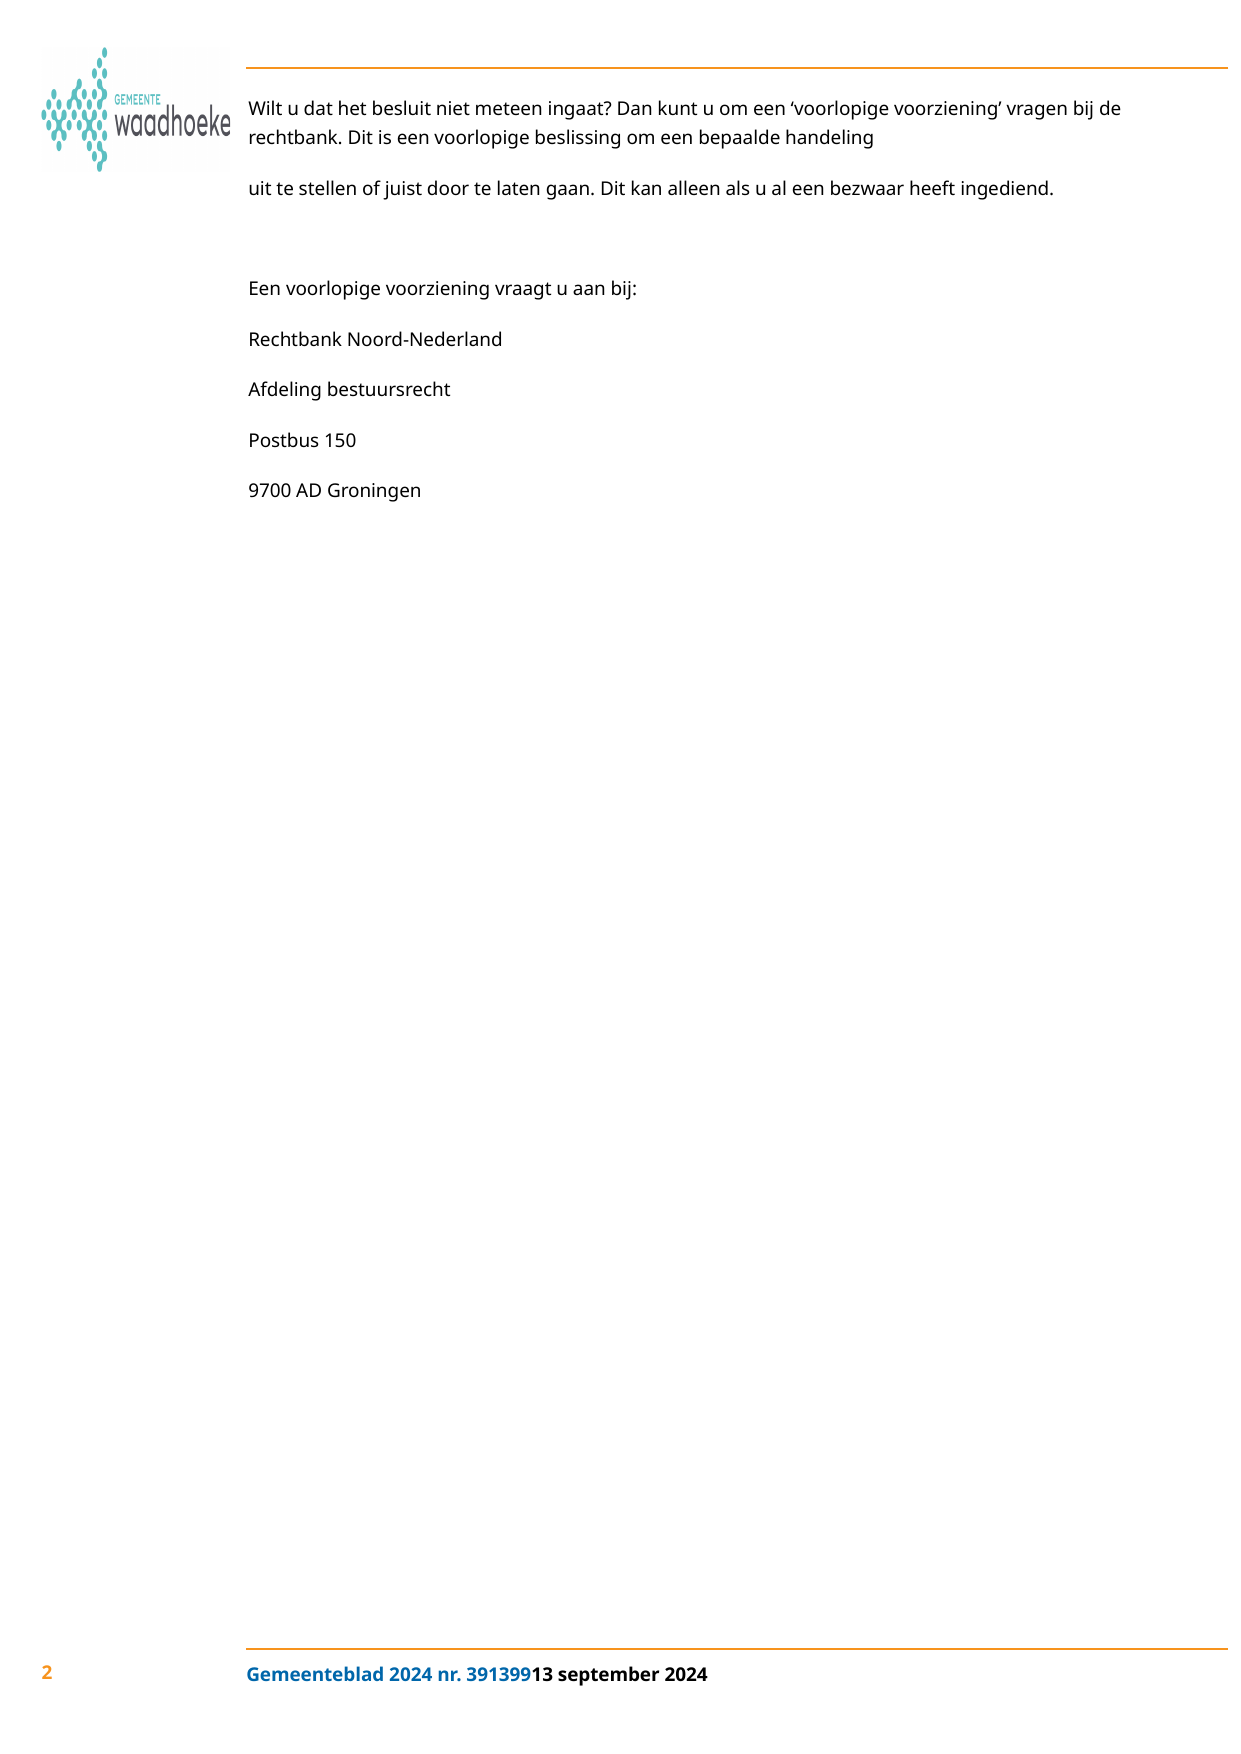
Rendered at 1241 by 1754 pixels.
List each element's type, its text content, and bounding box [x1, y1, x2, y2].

text uit te stellen of juist door te laten gaan. Dit kan alleen als u al een bezwaar heeft ingediend. [248, 175, 1152, 201]
text Rechtbank Noord-Nederland [248, 326, 1152, 352]
text Afdeling bestuursrecht [248, 376, 1152, 402]
text 9700 AD Groningen [248, 477, 1152, 503]
text Een voorlopige voorziening vraagt u aan bij: [248, 276, 1152, 301]
text Postbus 150 [248, 427, 1152, 453]
picture [41, 47, 231, 172]
text Wilt u dat het besluit niet meteen ingaat? Dan kunt u om een ‘voorlopige voorziening’ vragen bij de rechtbank. Dit is een voorlopige beslissing om een bepaalde handeling [248, 95, 1152, 150]
